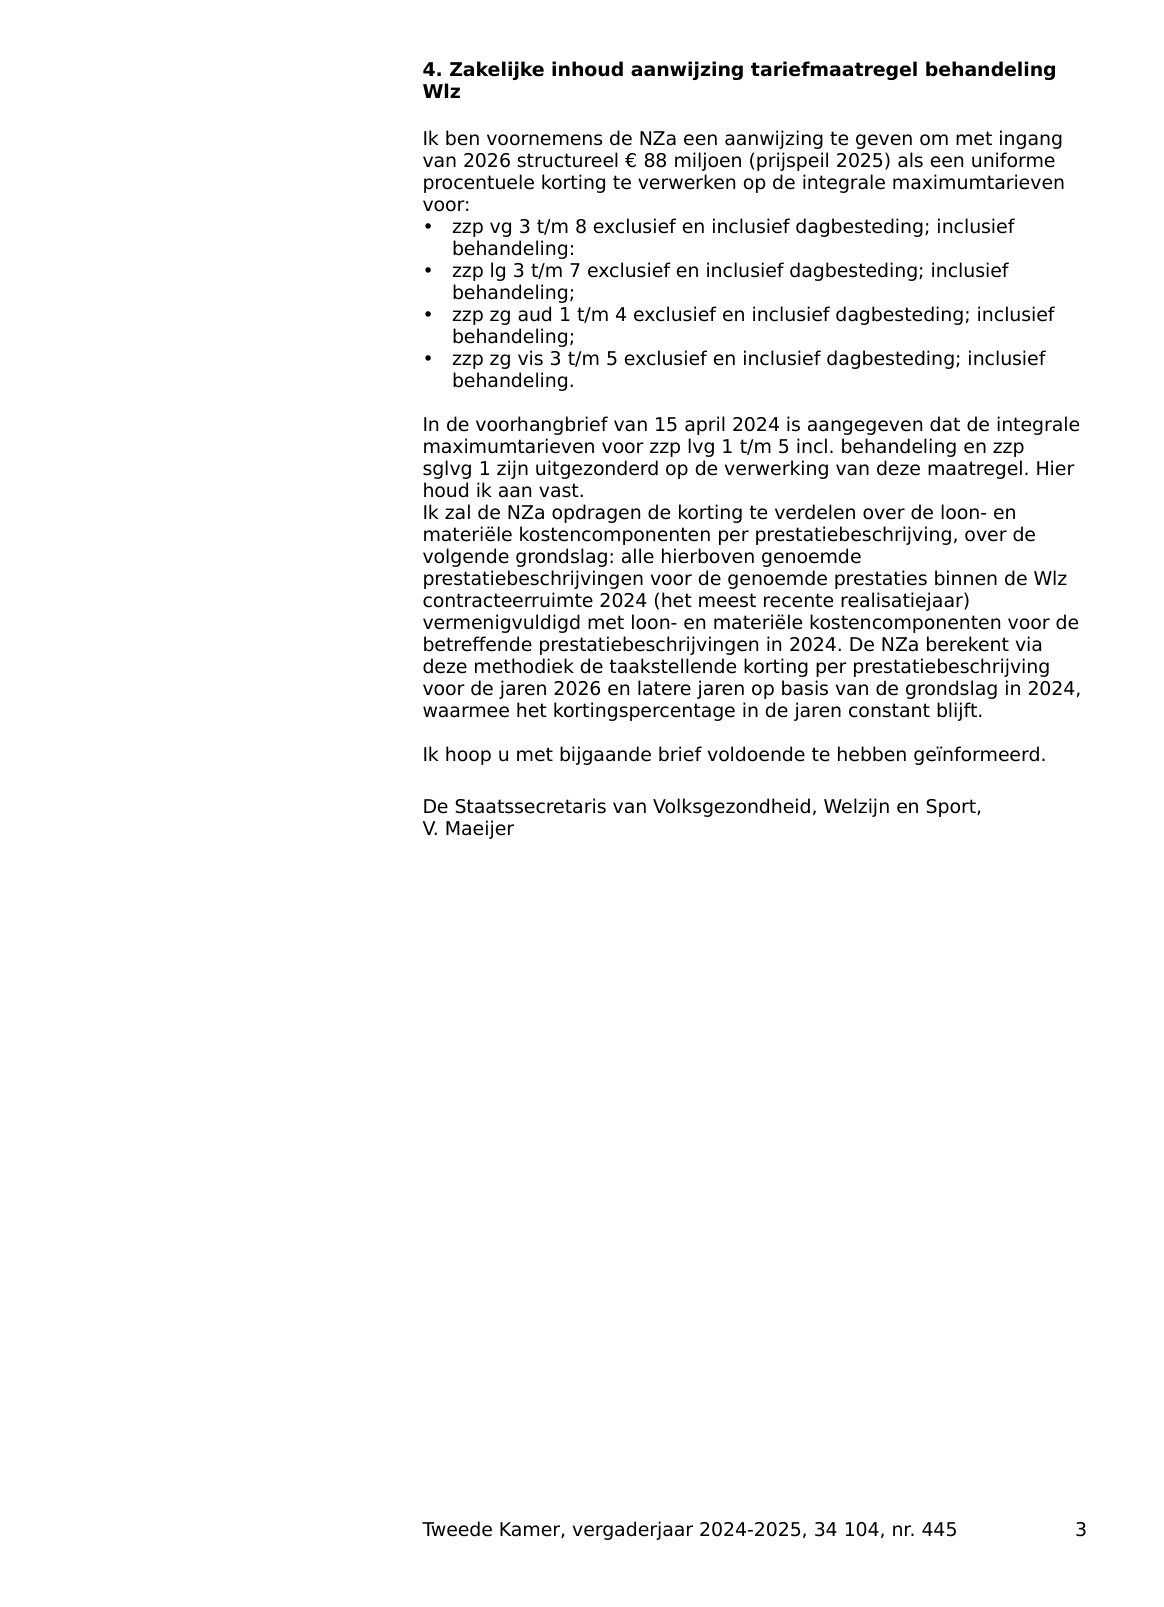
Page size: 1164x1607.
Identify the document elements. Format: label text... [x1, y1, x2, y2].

text De Staatssecretaris van Volksgezondheid, Welzijn en Sport, V. Maeijer [422, 796, 1087, 840]
text • zzp zg aud 1 t/m 4 exclusief en inclusief dagbesteding; inclusief behandeling; [422, 304, 1087, 348]
text • zzp zg vis 3 t/m 5 exclusief en inclusief dagbesteding; inclusief behandeling. [422, 348, 1087, 392]
text Ik zal de NZa opdragen de korting te verdelen over de loon- en materiële kostencomponenten per prestatiebeschrijving, over de volgende grondslag: alle hierboven genoemde prestatiebeschrijvingen voor de genoemde prestaties binnen de Wlz contracteerruimte 2024 (het meest recente realisatiejaar) vermenigvuldigd met loon- en materiële kostencomponenten voor de betreffende prestatiebeschrijvingen in 2024. De NZa berekent via deze methodiek de taakstellende korting per prestatiebeschrijving voor de jaren 2026 en latere jaren op basis van de grondslag in 2024, waarmee het kortingspercentage in de jaren constant blijft. [422, 502, 1087, 722]
text • zzp lg 3 t/m 7 exclusief en inclusief dagbesteding; inclusief behandeling; [422, 260, 1087, 304]
text • zzp vg 3 t/m 8 exclusief en inclusief dagbesteding; inclusief behandeling: [422, 216, 1087, 260]
text Ik hoop u met bijgaande brief voldoende te hebben geïnformeerd. [422, 744, 1087, 766]
text In de voorhangbrief van 15 april 2024 is aangegeven dat de integrale maximumtarieven voor zzp lvg 1 t/m 5 incl. behandeling en zzp sglvg 1 zijn uitgezonderd op de verwerking van deze maatregel. Hier houd ik aan vast. [422, 414, 1087, 502]
text Ik ben voornemens de NZa een aanwijzing te geven om met ingang van 2026 structureel € 88 miljoen (prijspeil 2025) als een uniforme procentuele korting te verwerken op de integrale maximumtarieven voor: [422, 128, 1087, 216]
subtitle 4. Zakelijke inhoud aanwijzing tariefmaatregel behandeling Wlz [422, 59, 1087, 103]
